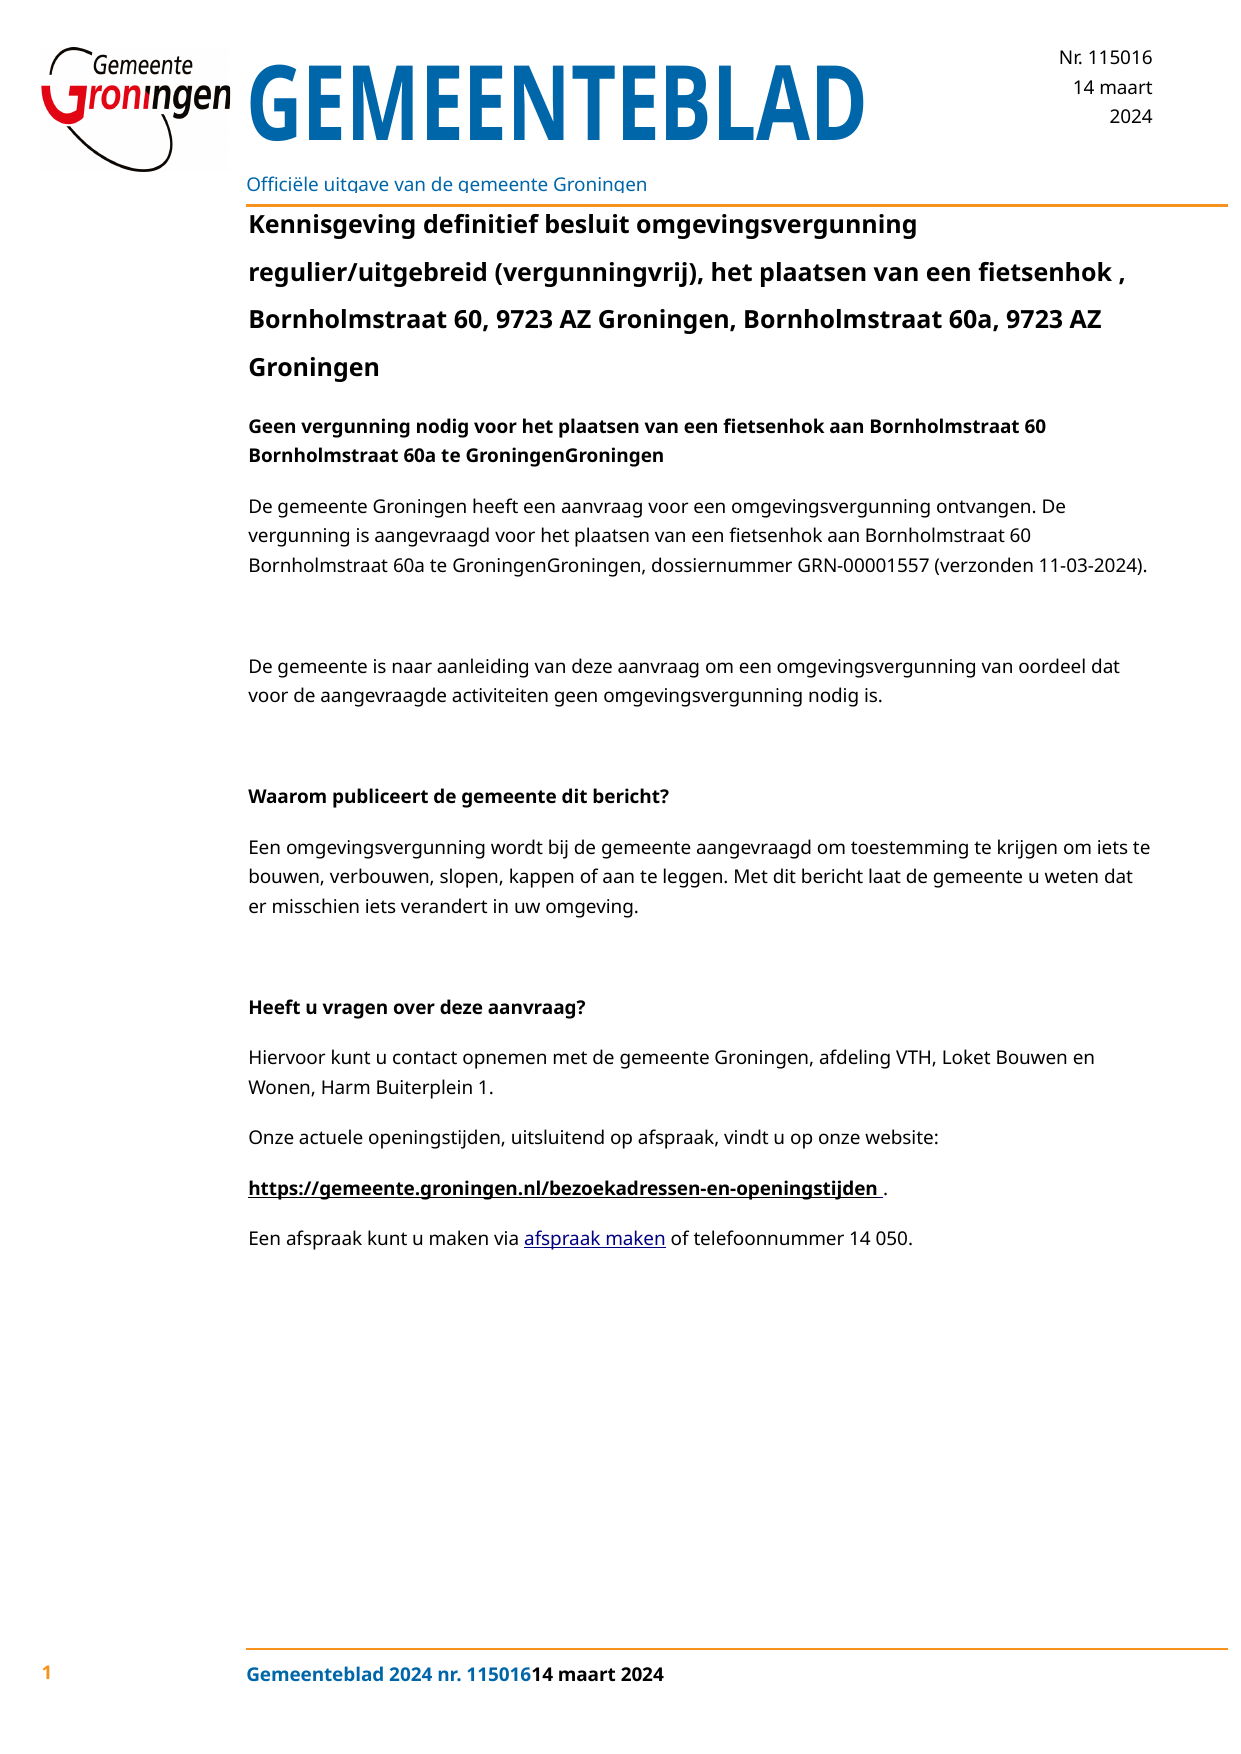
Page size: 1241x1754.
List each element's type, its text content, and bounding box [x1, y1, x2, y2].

text Waarom publiceert de gemeente dit bericht? [248, 783, 1152, 809]
text Heeft u vragen over deze aanvraag? [248, 994, 1152, 1020]
text De gemeente is naar aanleiding van deze aanvraag om een omgevingsvergunning van oordeel dat voor de aangevraagde activiteiten geen omgevingsvergunning nodig is. [248, 653, 1152, 708]
text Onze actuele openingstijden, uitsluitend op afspraak, vindt u op onze website: [248, 1124, 1152, 1150]
text De gemeente Groningen heeft een aanvraag voor een omgevingsvergunning ontvangen. De vergunning is aangevraagd voor het plaatsen van een fietsenhok aan Bornholmstraat 60 Bornholmstraat 60a te GroningenGroningen, dossiernummer GRN-00001557 (verzonden 11-03-2024). [248, 493, 1152, 578]
text https://gemeente.groningen.nl/bezoekadressen-en-openingstijden . [248, 1175, 1152, 1201]
text Hiervoor kunt u contact opnemen met de gemeente Groningen, afdeling VTH, Loket Bouwen en Wonen, Harm Buiterplein 1. [248, 1044, 1152, 1100]
text Kennisgeving definitief besluit omgevingsvergunning regulier/uitgebreid (vergunningvrij), het plaatsen van een fietsenhok , Bornholmstraat 60, 9723 AZ Groningen, Bornholmstraat 60a, 9723 AZ Groningen [248, 207, 1152, 384]
text Een afspraak kunt u maken via afspraak maken of telefoonnummer 14 050. [248, 1225, 1152, 1251]
text Een omgevingsvergunning wordt bij de gemeente aangevraagd om toestemming te krijgen om iets te bouwen, verbouwen, slopen, kappen of aan te leggen. Met dit bericht laat de gemeente u weten dat er misschien iets verandert in uw omgeving. [248, 834, 1152, 919]
text Geen vergunning nodig voor het plaatsen van een fietsenhok aan Bornholmstraat 60 Bornholmstraat 60a te GroningenGroningen [248, 413, 1152, 468]
picture [41, 47, 231, 172]
